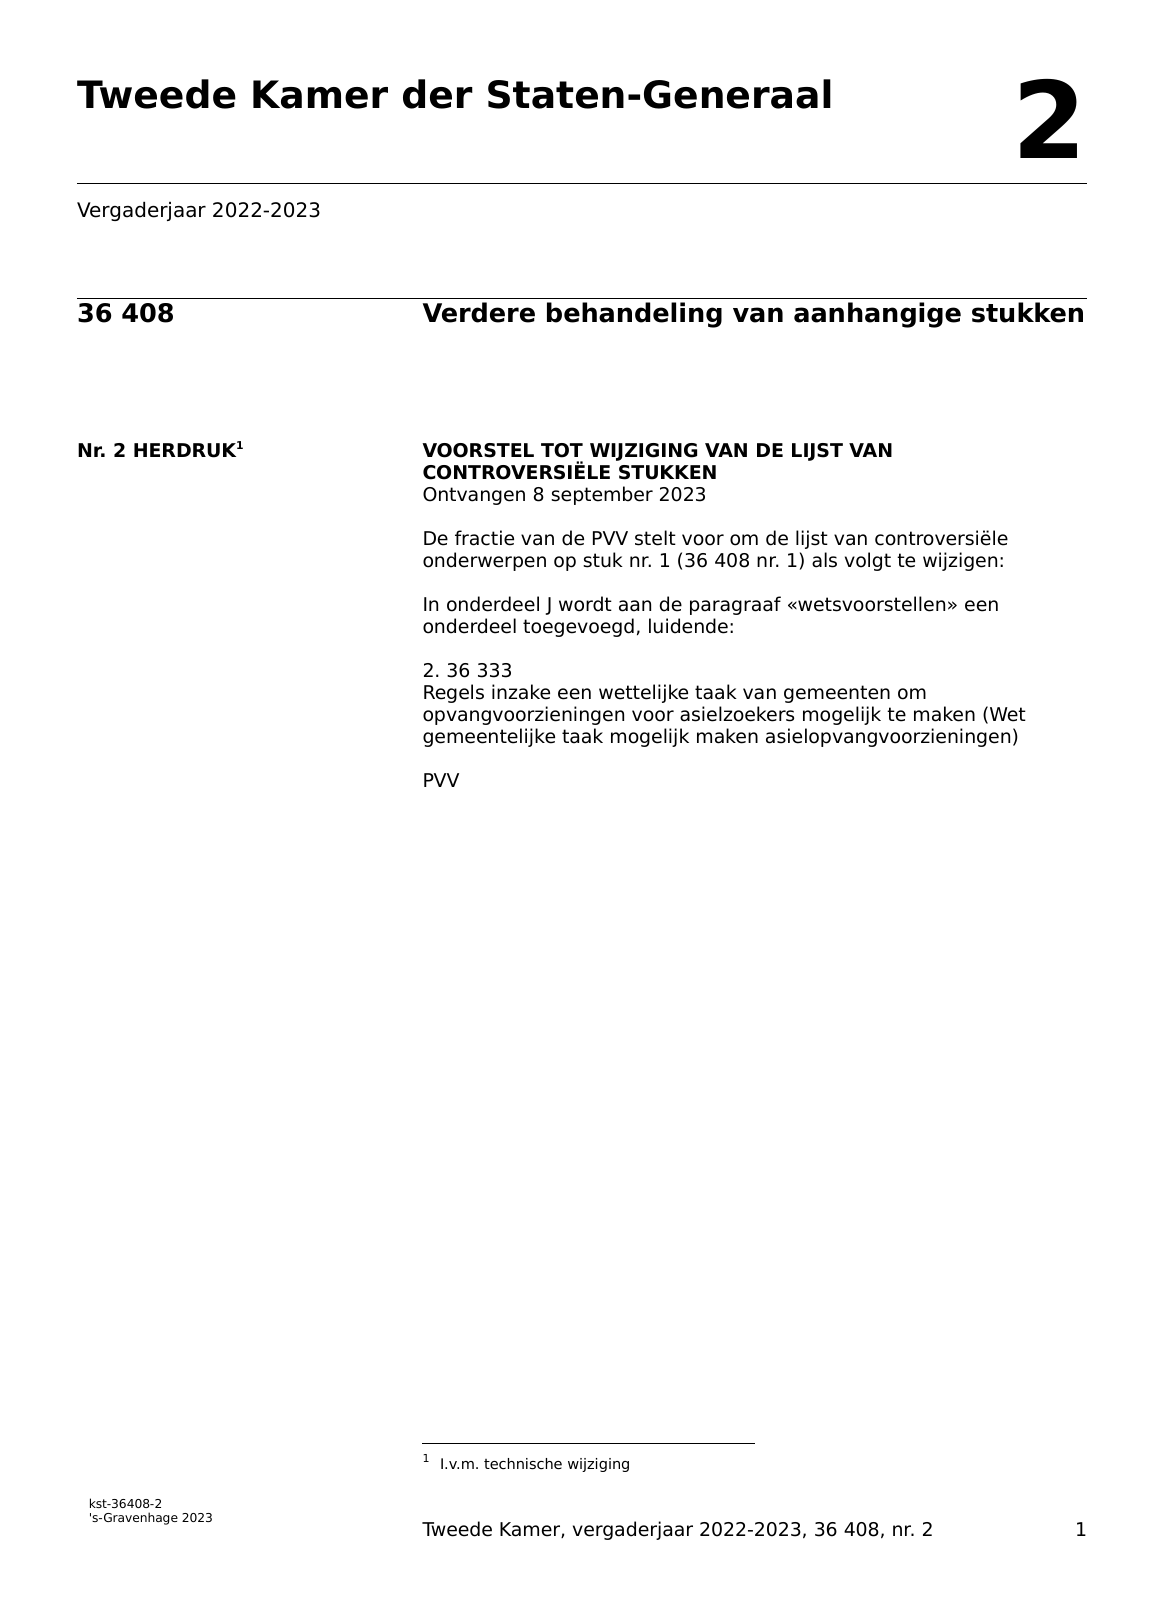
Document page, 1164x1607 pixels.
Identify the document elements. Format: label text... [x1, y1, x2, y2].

table_cell Vergaderjaar 2022-2023 [77, 184, 1087, 298]
text 2. 36 333 [422, 660, 1087, 682]
text In onderdeel J wordt aan de paragraaf «wetsvoorstellen» een onderdeel toegevoegd, luidende: [422, 594, 1087, 638]
table_header 2 [886, 59, 1087, 183]
text PVV [422, 770, 1087, 792]
text kst-36408-2 [88, 1497, 323, 1511]
text Regels inzake een wettelijke taak van gemeenten om opvangvoorzieningen voor asielzoekers mogelijk te maken (Wet gemeentelijke taak mogelijk maken asielopvangvoorzieningen) [422, 682, 1087, 748]
text Ontvangen 8 september 2023 [422, 484, 1087, 506]
subtitle Nr. 2 HERDRUK VOORSTEL TOT WIJZIGING VAN DE LIJST VAN CONTROVERSIËLE STUKKEN [77, 440, 1087, 484]
table_header Tweede Kamer der Staten-Generaal [77, 59, 886, 183]
text De fractie van de PVV stelt voor om de lijst van controversiële onderwerpen op stuk nr. 1 (36 408 nr. 1) als volgt te wijzigen: [422, 528, 1087, 572]
text I.v.m. technische wijziging [422, 1452, 1087, 1474]
subtitle 36 408 Verdere behandeling van aanhangige stukken [77, 299, 1087, 329]
text 's-Gravenhage 2023 [88, 1511, 323, 1525]
